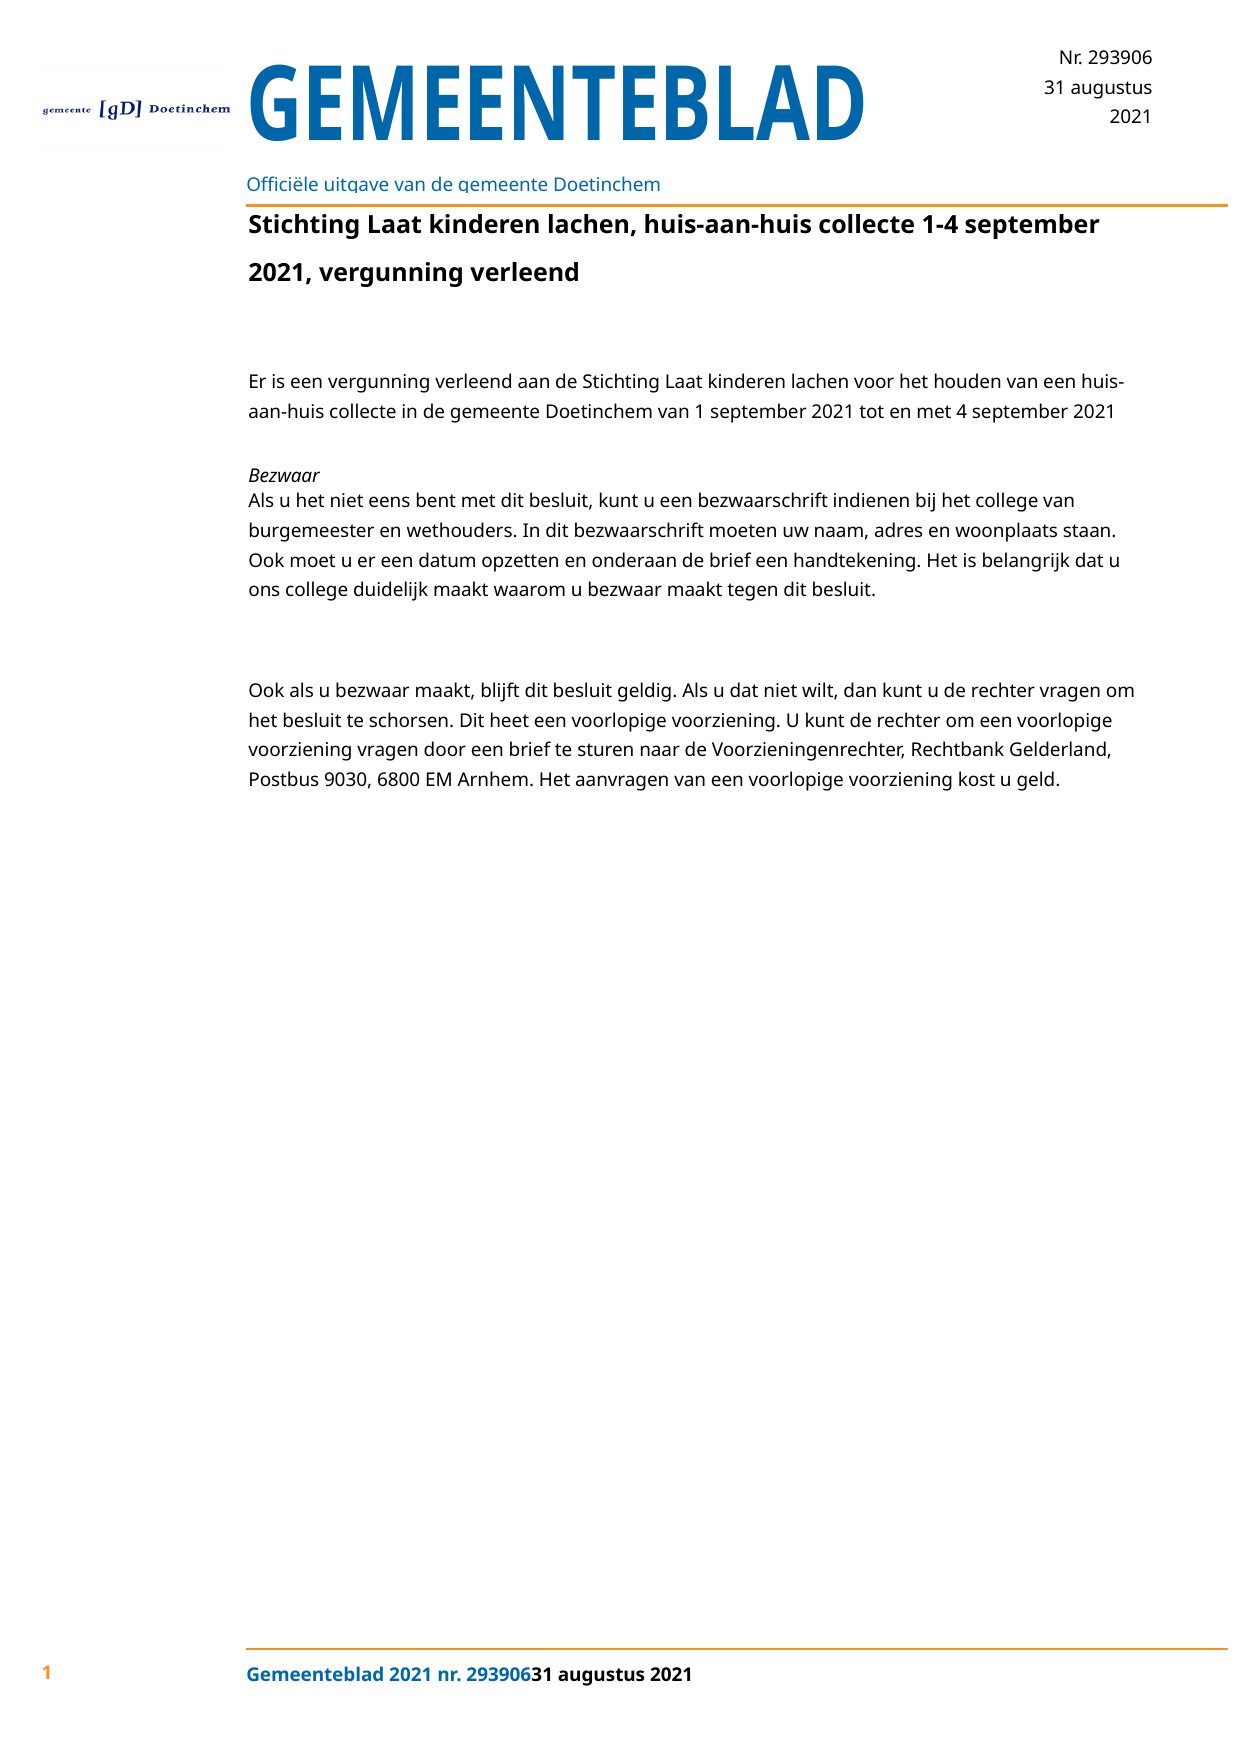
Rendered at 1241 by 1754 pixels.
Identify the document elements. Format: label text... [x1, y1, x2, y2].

picture [41, 47, 231, 172]
text Er is een vergunning verleend aan de Stichting Laat kinderen lachen voor het houden van een huis-aan-huis collecte in de gemeente Doetinchem van 1 september 2021 tot en met 4 september 2021 [248, 368, 1152, 424]
text Stichting Laat kinderen lachen, huis-aan-huis collecte 1-4 september 2021, vergunning verleend [248, 207, 1152, 288]
text Als u het niet eens bent met dit besluit, kunt u een bezwaarschrift indienen bij het college van burgemeester en wethouders. In dit bezwaarschrift moeten uw naam, adres en woonplaats staan. Ook moet u er een datum opzetten en onderaan de brief een handtekening. Het is belangrijk dat u ons college duidelijk maakt waarom u bezwaar maakt tegen dit besluit. [248, 488, 1152, 602]
text Ook als u bezwaar maakt, blijft dit besluit geldig. Als u dat niet wilt, dan kunt u de rechter vragen om het besluit te schorsen. Dit heet een voorlopige voorziening. U kunt de rechter om een voorlopige voorziening vragen door een brief te sturen naar de Voorzieningenrechter, Rechtbank Gelderland, Postbus 9030, 6800 EM Arnhem. Het aanvragen van een voorlopige voorziening kost u geld. [248, 677, 1152, 792]
text Bezwaar [248, 462, 1152, 488]
